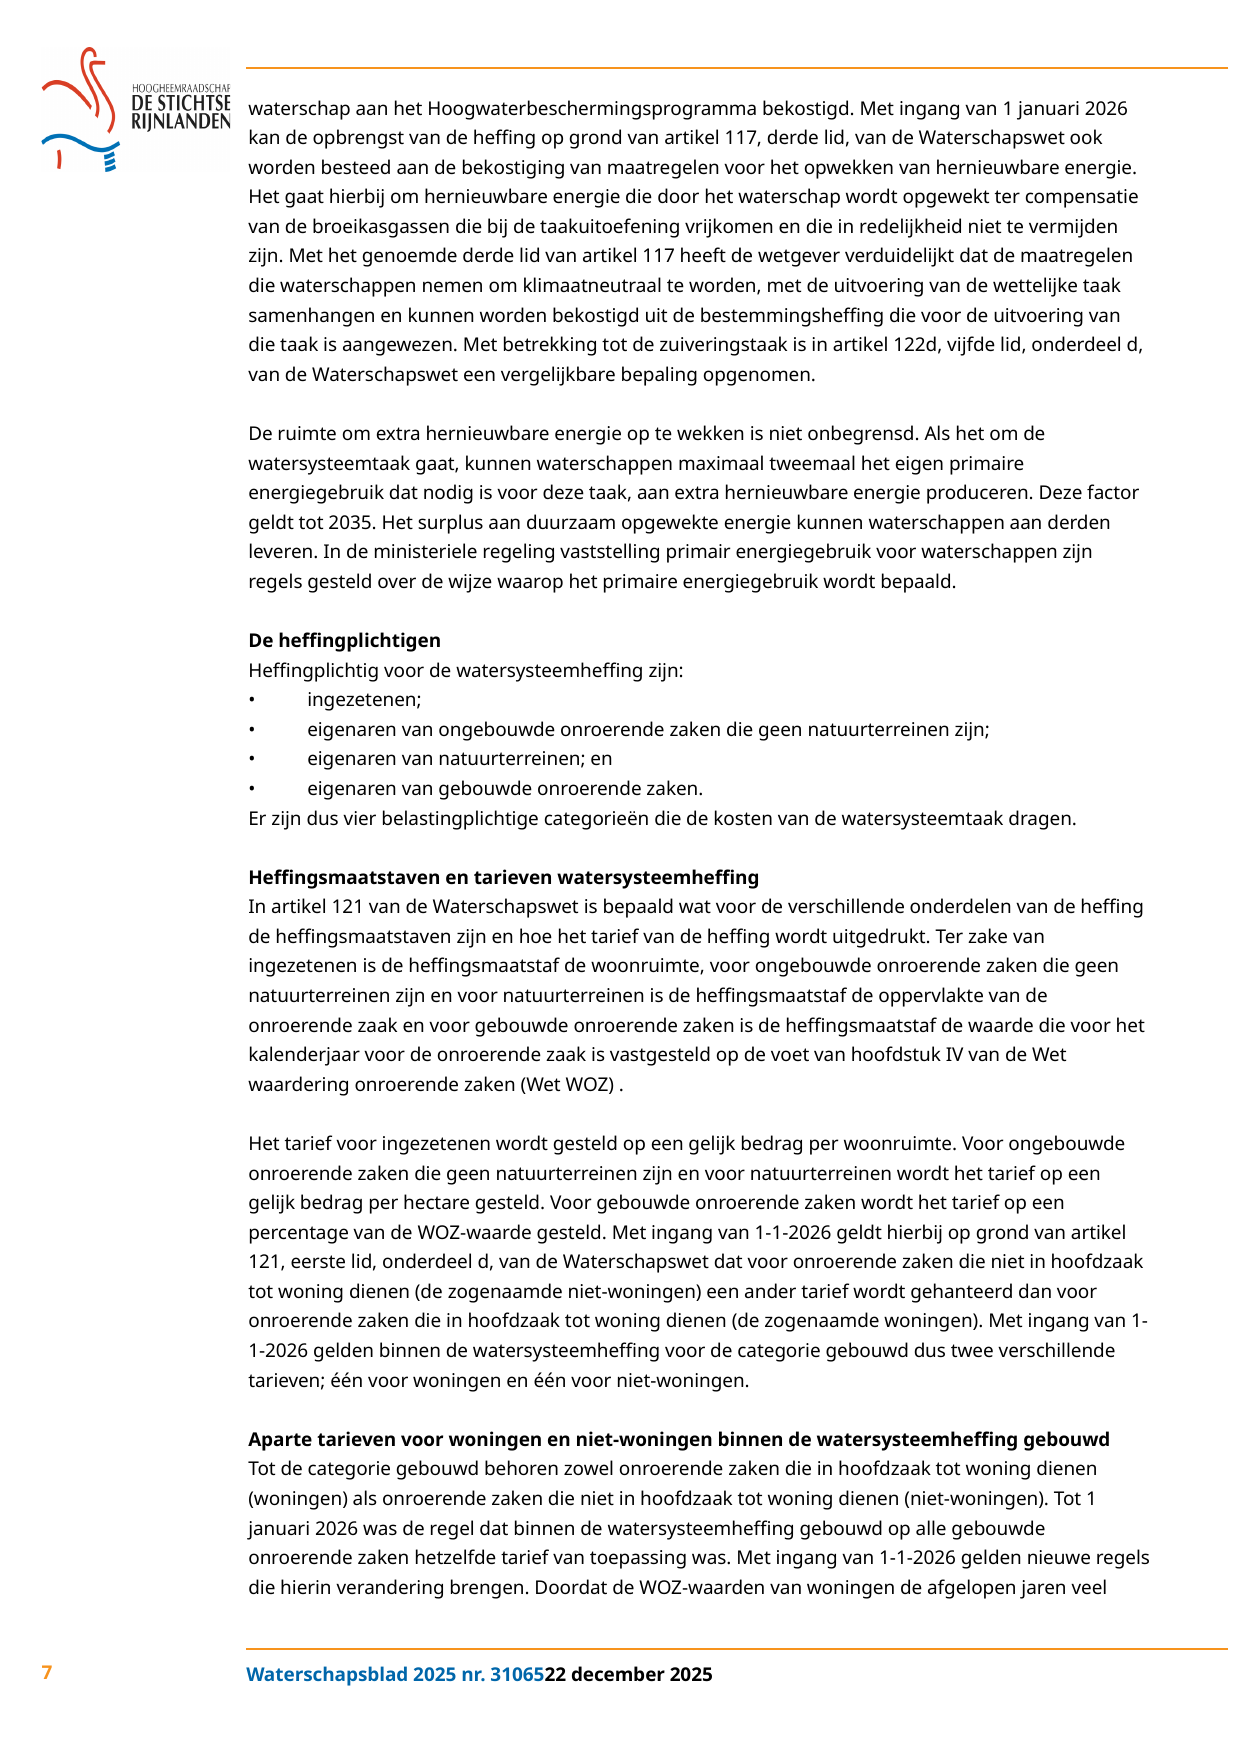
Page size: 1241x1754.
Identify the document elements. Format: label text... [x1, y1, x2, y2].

text Tot de categorie gebouwd behoren zowel onroerende zaken die in hoofdzaak tot woning dienen (woningen) als onroerende zaken die niet in hoofdzaak tot woning dienen (niet-woningen). Tot 1 januari 2026 was de regel dat binnen de watersysteemheffing gebouwd op alle gebouwde onroerende zaken hetzelfde tarief van toepassing was. Met ingang van 1-1-2026 gelden nieuwe regels die hierin verandering brengen. Doordat de WOZ-waarden van woningen de afgelopen jaren veel [248, 1456, 1152, 1600]
text De ruimte om extra hernieuwbare energie op te wekken is niet onbegrensd. Als het om de watersysteemtaak gaat, kunnen waterschappen maximaal tweemaal het eigen primaire energiegebruik dat nodig is voor deze taak, aan extra hernieuwbare energie produceren. Deze factor geldt tot 2035. Het surplus aan duurzaam opgewekte energie kunnen waterschappen aan derden leveren. In de ministeriele regeling vaststelling primair energiegebruik voor waterschappen zijn regels gesteld over de wijze waarop het primaire energiegebruik wordt bepaald. [248, 420, 1152, 594]
picture [41, 47, 231, 172]
text Aparte tarieven voor woningen en niet-woningen binnen de watersysteemheffing gebouwd [248, 1426, 1152, 1452]
text Heffingplichtig voor de watersysteemheffing zijn: [248, 657, 1152, 683]
text In artikel 121 van de Waterschapswet is bepaald wat voor de verschillende onderdelen van de heffing de heffingsmaatstaven zijn en hoe het tarief van de heffing wordt uitgedrukt. Ter zake van ingezetenen is de heffingsmaatstaf de woonruimte, voor ongebouwde onroerende zaken die geen natuurterreinen zijn en voor natuurterreinen is de heffingsmaatstaf de oppervlakte van de onroerende zaak en voor gebouwde onroerende zaken is de heffingsmaatstaf de waarde die voor het kalenderjaar voor de onroerende zaak is vastgesteld op de voet van hoofdstuk IV van de Wet waardering onroerende zaken (Wet WOZ) . [248, 893, 1152, 1097]
list eigenaren van natuurterreinen; en [248, 746, 1152, 771]
text waterschap aan het Hoogwaterbeschermingsprogramma bekostigd. Met ingang van 1 januari 2026 kan de opbrengst van de heffing op grond van artikel 117, derde lid, van de Waterschapswet ook worden besteed aan de bekostiging van maatregelen voor het opwekken van hernieuwbare energie. Het gaat hierbij om hernieuwbare energie die door het waterschap wordt opgewekt ter compensatie van de broeikasgassen die bij de taakuitoefening vrijkomen en die in redelijkheid niet te vermijden zijn. Met het genoemde derde lid van artikel 117 heeft de wetgever verduidelijkt dat de maatregelen die waterschappen nemen om klimaatneutraal te worden, met de uitvoering van de wettelijke taak samenhangen en kunnen worden bekostigd uit de bestemmingsheffing die voor de uitvoering van die taak is aangewezen. Met betrekking tot de zuiveringstaak is in artikel 122d, vijfde lid, onderdeel d, van de Waterschapswet een vergelijkbare bepaling opgenomen. [248, 95, 1152, 387]
text De heffingplichtigen [248, 627, 1152, 653]
text Het tarief voor ingezetenen wordt gesteld op een gelijk bedrag per woonruimte. Voor ongebouwde onroerende zaken die geen natuurterreinen zijn en voor natuurterreinen wordt het tarief op een gelijk bedrag per hectare gesteld. Voor gebouwde onroerende zaken wordt het tarief op een percentage van de WOZ-waarde gesteld. Met ingang van 1-1-2026 geldt hierbij op grond van artikel 121, eerste lid, onderdeel d, van de Waterschapswet dat voor onroerende zaken die niet in hoofdzaak tot woning dienen (de zogenaamde niet-woningen) een ander tarief wordt gehanteerd dan voor onroerende zaken die in hoofdzaak tot woning dienen (de zogenaamde woningen). Met ingang van 1-1-2026 gelden binnen de watersysteemheffing voor de categorie gebouwd dus twee verschillende tarieven; één voor woningen en één voor niet-woningen. [248, 1130, 1152, 1393]
list eigenaren van ongebouwde onroerende zaken die geen natuurterreinen zijn; [248, 716, 1152, 742]
text Heffingsmaatstaven en tarieven watersysteemheffing [248, 864, 1152, 890]
text Er zijn dus vier belastingplichtige categorieën die de kosten van de watersysteemtaak dragen. [248, 805, 1152, 831]
list eigenaren van gebouwde onroerende zaken. [248, 775, 1152, 801]
list ingezetenen; [248, 686, 1152, 712]
